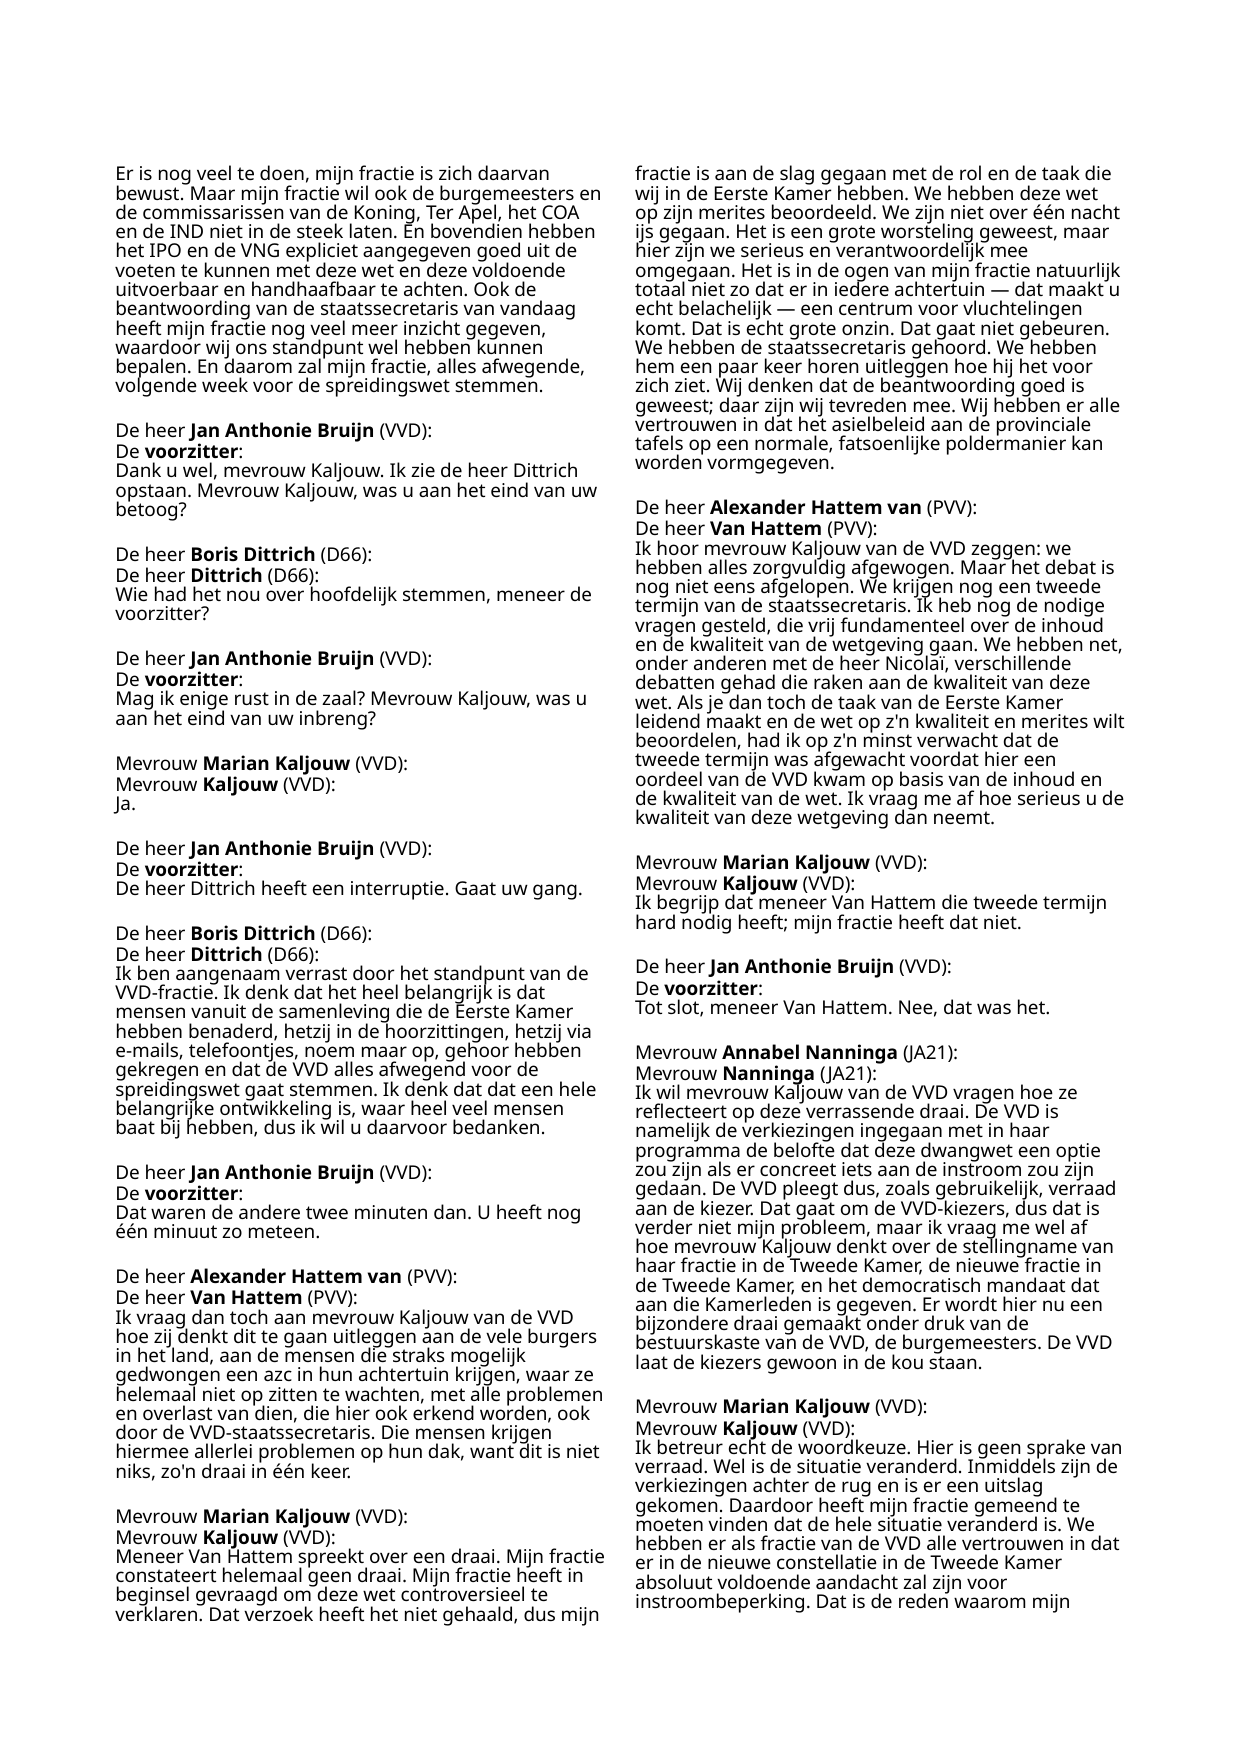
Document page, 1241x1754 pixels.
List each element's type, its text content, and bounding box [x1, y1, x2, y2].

text Tot slot, meneer Van Hattem. Nee, dat was het. [635, 999, 1125, 1018]
text Dank u wel, mevrouw Kaljouw. Ik zie de heer Dittrich opstaan. Mevrouw Kaljouw, was u aan het eind van uw betoog? [115, 462, 605, 520]
text De heer Van Hattem (PVV): [635, 520, 1125, 539]
text Ja. [115, 795, 605, 814]
text fractie is aan de slag gegaan met de rol en de taak die wij in de Eerste Kamer hebben. We hebben deze wet op zijn merites beoordeeld. We zijn niet over één nacht ijs gegaan. Het is een grote worsteling geweest, maar hier zijn we serieus en verantwoordelijk mee omgegaan. Het is in de ogen van mijn fractie natuurlijk totaal niet zo dat er in iedere achtertuin — dat maakt u echt belachelijk — een centrum voor vluchtelingen komt. Dat is echt grote onzin. Dat gaat niet gebeuren. We hebben de staatssecretaris gehoord. We hebben hem een paar keer horen uitleggen hoe hij het voor zich ziet. Wij denken dat de beantwoording goed is geweest; daar zijn wij tevreden mee. Wij hebben er alle vertrouwen in dat het asielbeleid aan de provinciale tafels op een normale, fatsoenlijke poldermanier kan worden vormgegeven. [635, 165, 1125, 474]
text Mevrouw Nanninga (JA21): [635, 1064, 1125, 1084]
text De heer Van Hattem (PVV): [115, 1289, 605, 1309]
text Ik betreur echt de woordkeuze. Hier is geen sprake van verraad. Wel is de situatie veranderd. Inmiddels zijn de verkiezingen achter de rug en is er een uitslag gekomen. Daardoor heeft mijn fractie gemeend te moeten vinden dat de hele situatie veranderd is. We hebben er als fractie van de VVD alle vertrouwen in dat er in de nieuwe constellatie in de Tweede Kamer absoluut voldoende aandacht zal zijn voor instroombeperking. Dat is de reden waarom mijn [635, 1439, 1125, 1612]
text De heer Jan Anthonie Bruijn (VVD): [115, 645, 605, 671]
text Mevrouw Marian Kaljouw (VVD): [115, 1503, 605, 1529]
text De heer Dittrich (D66): [115, 567, 605, 586]
text Ik ben aangenaam verrast door het standpunt van de VVD-fractie. Ik denk dat het heel belangrijk is dat mensen vanuit de samenleving die de Eerste Kamer hebben benaderd, hetzij in de hoorzittingen, hetzij via e-mails, telefoontjes, noem maar op, gehoor hebben gekregen en dat de VVD alles afwegend voor de spreidingswet gaat stemmen. Ik denk dat dat een hele belangrijke ontwikkeling is, waar heel veel mensen baat bij hebben, dus ik wil u daarvoor bedanken. [115, 965, 605, 1138]
text De heer Alexander Hattem van (PVV): [635, 494, 1125, 520]
text Mevrouw Marian Kaljouw (VVD): [115, 750, 605, 776]
text De heer Jan Anthonie Bruijn (VVD): [115, 417, 605, 443]
text De heer Boris Dittrich (D66): [115, 920, 605, 946]
text Er is nog veel te doen, mijn fractie is zich daarvan bewust. Maar mijn fractie wil ook de burgemeesters en de commissarissen van de Koning, Ter Apel, het COA en de IND niet in de steek laten. En bovendien hebben het IPO en de VNG expliciet aangegeven goed uit de voeten te kunnen met deze wet en deze voldoende uitvoerbaar en handhaafbaar te achten. Ook de beantwoording van de staatssecretaris van vandaag heeft mijn fractie nog veel meer inzicht gegeven, waardoor wij ons standpunt wel hebben kunnen bepalen. En daarom zal mijn fractie, alles afwegende, volgende week voor de spreidingswet stemmen. [115, 165, 605, 397]
text Ik wil mevrouw Kaljouw van de VVD vragen hoe ze reflecteert op deze verrassende draai. De VVD is namelijk de verkiezingen ingegaan met in haar programma de belofte dat deze dwangwet een optie zou zijn als er concreet iets aan de instroom zou zijn gedaan. De VVD pleegt dus, zoals gebruikelijk, verraad aan de kiezer. Dat gaat om de VVD-kiezers, dus dat is verder niet mijn probleem, maar ik vraag me wel af hoe mevrouw Kaljouw denkt over de stellingname van haar fractie in de Tweede Kamer, de nieuwe fractie in de Tweede Kamer, en het democratisch mandaat dat aan die Kamerleden is gegeven. Er wordt hier nu een bijzondere draai gemaakt onder druk van de bestuurskaste van de VVD, de burgemeesters. De VVD laat de kiezers gewoon in de kou staan. [635, 1084, 1125, 1373]
text De heer Dittrich (D66): [115, 946, 605, 965]
text Meneer Van Hattem spreekt over een draai. Mijn fractie constateert helemaal geen draai. Mijn fractie heeft in beginsel gevraagd om deze wet controversieel te verklaren. Dat verzoek heeft het niet gehaald, dus mijn [115, 1548, 605, 1625]
text De voorzitter: [115, 1185, 605, 1204]
text De heer Alexander Hattem van (PVV): [115, 1264, 605, 1289]
text Mevrouw Kaljouw (VVD): [635, 1419, 1125, 1439]
text Mevrouw Kaljouw (VVD): [635, 875, 1125, 894]
text Ik hoor mevrouw Kaljouw van de VVD zeggen: we hebben alles zorgvuldig afgewogen. Maar het debat is nog niet eens afgelopen. We krijgen nog een tweede termijn van de staatssecretaris. Ik heb nog de nodige vragen gesteld, die vrij fundamenteel over de inhoud en de kwaliteit van de wetgeving gaan. We hebben net, onder anderen met de heer Nicolaï, verschillende debatten gehad die raken aan de kwaliteit van deze wet. Als je dan toch de taak van de Eerste Kamer leidend maakt en de wet op z'n kwaliteit en merites wilt beoordelen, had ik op z'n minst verwacht dat de tweede termijn was afgewacht voordat hier een oordeel van de VVD kwam op basis van de inhoud en de kwaliteit van de wet. Ik vraag me af hoe serieus u de kwaliteit van deze wetgeving dan neemt. [635, 539, 1125, 828]
text Dat waren de andere twee minuten dan. U heeft nog één minuut zo meteen. [115, 1204, 605, 1243]
text De heer Jan Anthonie Bruijn (VVD): [115, 835, 605, 861]
text Mevrouw Kaljouw (VVD): [115, 1529, 605, 1548]
text De voorzitter: [115, 443, 605, 462]
text De voorzitter: [635, 979, 1125, 999]
text De heer Jan Anthonie Bruijn (VVD): [115, 1159, 605, 1185]
text Mag ik enige rust in de zaal? Mevrouw Kaljouw, was u aan het eind van uw inbreng? [115, 690, 605, 729]
text Ik vraag dan toch aan mevrouw Kaljouw van de VVD hoe zij denkt dit te gaan uitleggen aan de vele burgers in het land, aan de mensen die straks mogelijk gedwongen een azc in hun achtertuin krijgen, waar ze helemaal niet op zitten te wachten, met alle problemen en overlast van dien, die hier ook erkend worden, ook door de VVD-staatssecretaris. Die mensen krijgen hiermee allerlei problemen op hun dak, want dit is niet niks, zo'n draai in één keer. [115, 1309, 605, 1482]
text Mevrouw Annabel Nanninga (JA21): [635, 1039, 1125, 1064]
text De heer Dittrich heeft een interruptie. Gaat uw gang. [115, 880, 605, 899]
text De voorzitter: [115, 861, 605, 880]
text De voorzitter: [115, 671, 605, 690]
text De heer Boris Dittrich (D66): [115, 541, 605, 567]
text Wie had het nou over hoofdelijk stemmen, meneer de voorzitter? [115, 586, 605, 624]
text Mevrouw Kaljouw (VVD): [115, 776, 605, 795]
text Ik begrijp dat meneer Van Hattem die tweede termijn hard nodig heeft; mijn fractie heeft dat niet. [635, 894, 1125, 933]
text Mevrouw Marian Kaljouw (VVD): [635, 849, 1125, 875]
text Mevrouw Marian Kaljouw (VVD): [635, 1394, 1125, 1419]
text De heer Jan Anthonie Bruijn (VVD): [635, 954, 1125, 979]
